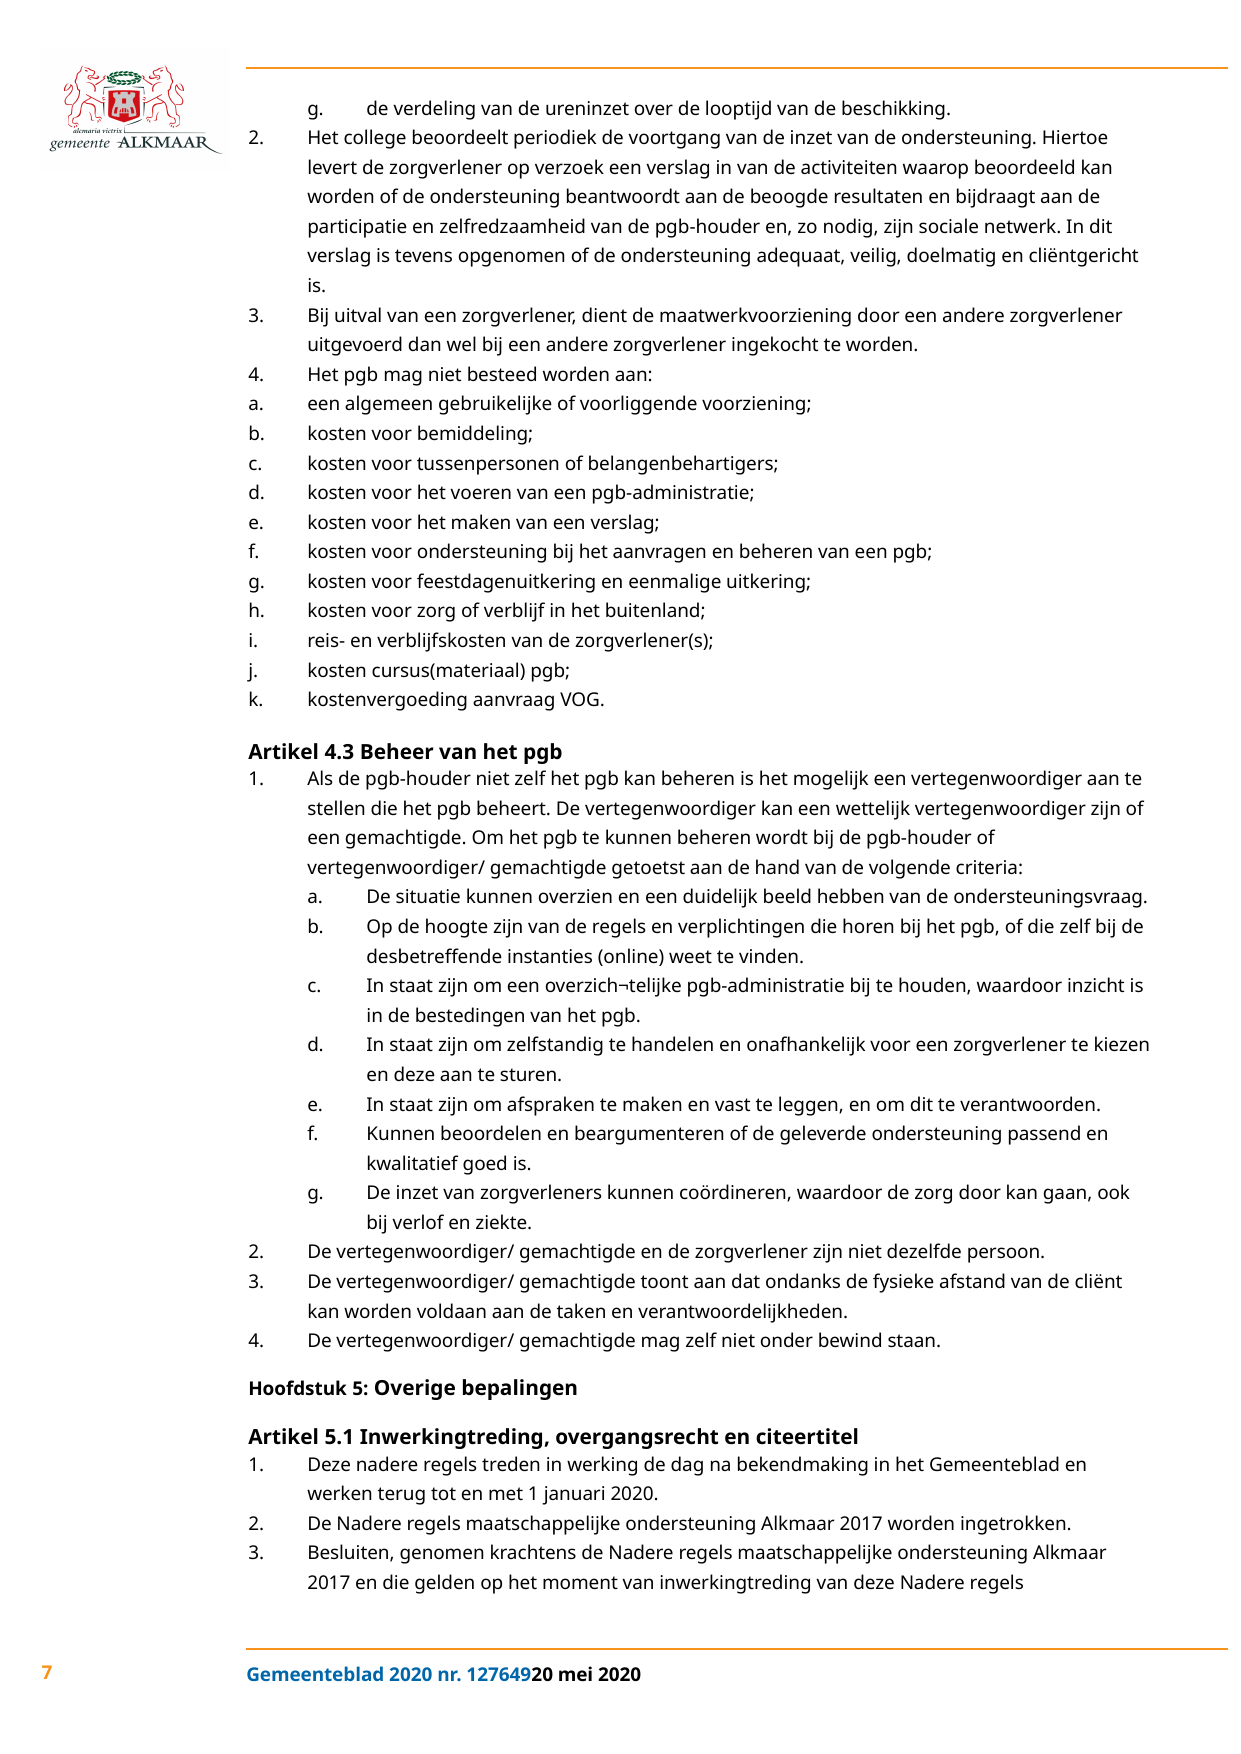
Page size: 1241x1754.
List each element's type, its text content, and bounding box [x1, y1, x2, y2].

list kosten voor zorg of verblijf in het buitenland; [248, 598, 1152, 623]
list kosten voor bemiddeling; [248, 420, 1152, 446]
list kostenvergoeding aanvraag VOG. [248, 686, 1152, 712]
picture [41, 47, 231, 172]
list De inzet van zorgverleners kunnen coördineren, waardoor de zorg door kan gaan, ook bij verlof en ziekte. [307, 1179, 1152, 1235]
list een algemeen gebruikelijke of voorliggende voorziening; [248, 391, 1152, 416]
list Besluiten, genomen krachtens de Nadere regels maatschappelijke ondersteuning Alkmaar 2017 en die gelden op het moment van inwerkingtreding van deze Nadere regels [248, 1539, 1152, 1595]
list Als de pgb-houder niet zelf het pgb kan beheren is het mogelijk een vertegenwoordiger aan te stellen die het pgb beheert. De vertegenwoordiger kan een wettelijk vertegenwoordiger zijn of een gemachtigde. Om het pgb te kunnen beheren wordt bij de pgb-houder of vertegenwoordiger/ gemachtigde getoetst aan de hand van de volgende criteria: [248, 765, 1152, 880]
list kosten voor ondersteuning bij het aanvragen en beheren van een pgb; [248, 538, 1152, 564]
list kosten voor tussenpersonen of belangenbehartigers; [248, 450, 1152, 476]
list kosten voor het maken van een verslag; [248, 509, 1152, 535]
list Het pgb mag niet besteed worden aan: [248, 361, 1152, 387]
list De vertegenwoordiger/ gemachtigde mag zelf niet onder bewind staan. [248, 1327, 1152, 1353]
list In staat zijn om afspraken te maken en vast te leggen, en om dit te verantwoorden. [307, 1091, 1152, 1116]
list reis- en verblijfskosten van de zorgverlener(s); [248, 627, 1152, 653]
list De situatie kunnen overzien en een duidelijk beeld hebben van de ondersteuningsvraag. [307, 884, 1152, 909]
text Artikel 4.3 Beheer van het pgb [248, 737, 1152, 765]
list In staat zijn om zelfstandig te handelen en onafhankelijk voor een zorgverlener te kiezen en deze aan te sturen. [307, 1032, 1152, 1087]
list kosten cursus(materiaal) pgb; [248, 657, 1152, 683]
list In staat zijn om een overzich¬telijke pgb-administratie bij te houden, waardoor inzicht is in de bestedingen van het pgb. [307, 972, 1152, 1028]
list kosten voor het voeren van een pgb-administratie; [248, 479, 1152, 505]
list Bij uitval van een zorgverlener, dient de maatwerkvoorziening door een andere zorgverlener uitgevoerd dan wel bij een andere zorgverlener ingekocht te worden. [248, 302, 1152, 357]
list Deze nadere regels treden in werking de dag na bekendmaking in het Gemeenteblad en werken terug tot en met 1 januari 2020. [248, 1451, 1152, 1506]
list De Nadere regels maatschappelijke ondersteuning Alkmaar 2017 worden ingetrokken. [248, 1510, 1152, 1536]
list Het college beoordeelt periodiek de voortgang van de inzet van de ondersteuning. Hiertoe levert de zorgverlener op verzoek een verslag in van de activiteiten waarop beoordeeld kan worden of de ondersteuning beantwoordt aan de beoogde resultaten en bijdraagt aan de participatie en zelfredzaamheid van de pgb-houder en, zo nodig, zijn sociale netwerk. In dit verslag is tevens opgenomen of de ondersteuning adequaat, veilig, doelmatig en cliëntgericht is. [248, 124, 1152, 298]
list kosten voor feestdagenuitkering en eenmalige uitkering; [248, 568, 1152, 594]
text Hoofdstuk 5: Overige bepalingen [248, 1373, 1152, 1401]
list de verdeling van de ureninzet over de looptijd van de beschikking. [307, 95, 1152, 121]
list De vertegenwoordiger/ gemachtigde toont aan dat ondanks de fysieke afstand van de cliënt kan worden voldaan aan de taken en verantwoordelijkheden. [248, 1268, 1152, 1323]
list Op de hoogte zijn van de regels en verplichtingen die horen bij het pgb, of die zelf bij de desbetreffende instanties (online) weet te vinden. [307, 913, 1152, 968]
text Artikel 5.1 Inwerkingtreding, overgangsrecht en citeertitel [248, 1422, 1152, 1451]
list Kunnen beoordelen en beargumenteren of de geleverde ondersteuning passend en kwalitatief goed is. [307, 1120, 1152, 1176]
list De vertegenwoordiger/ gemachtigde en de zorgverlener zijn niet dezelfde persoon. [248, 1239, 1152, 1264]
